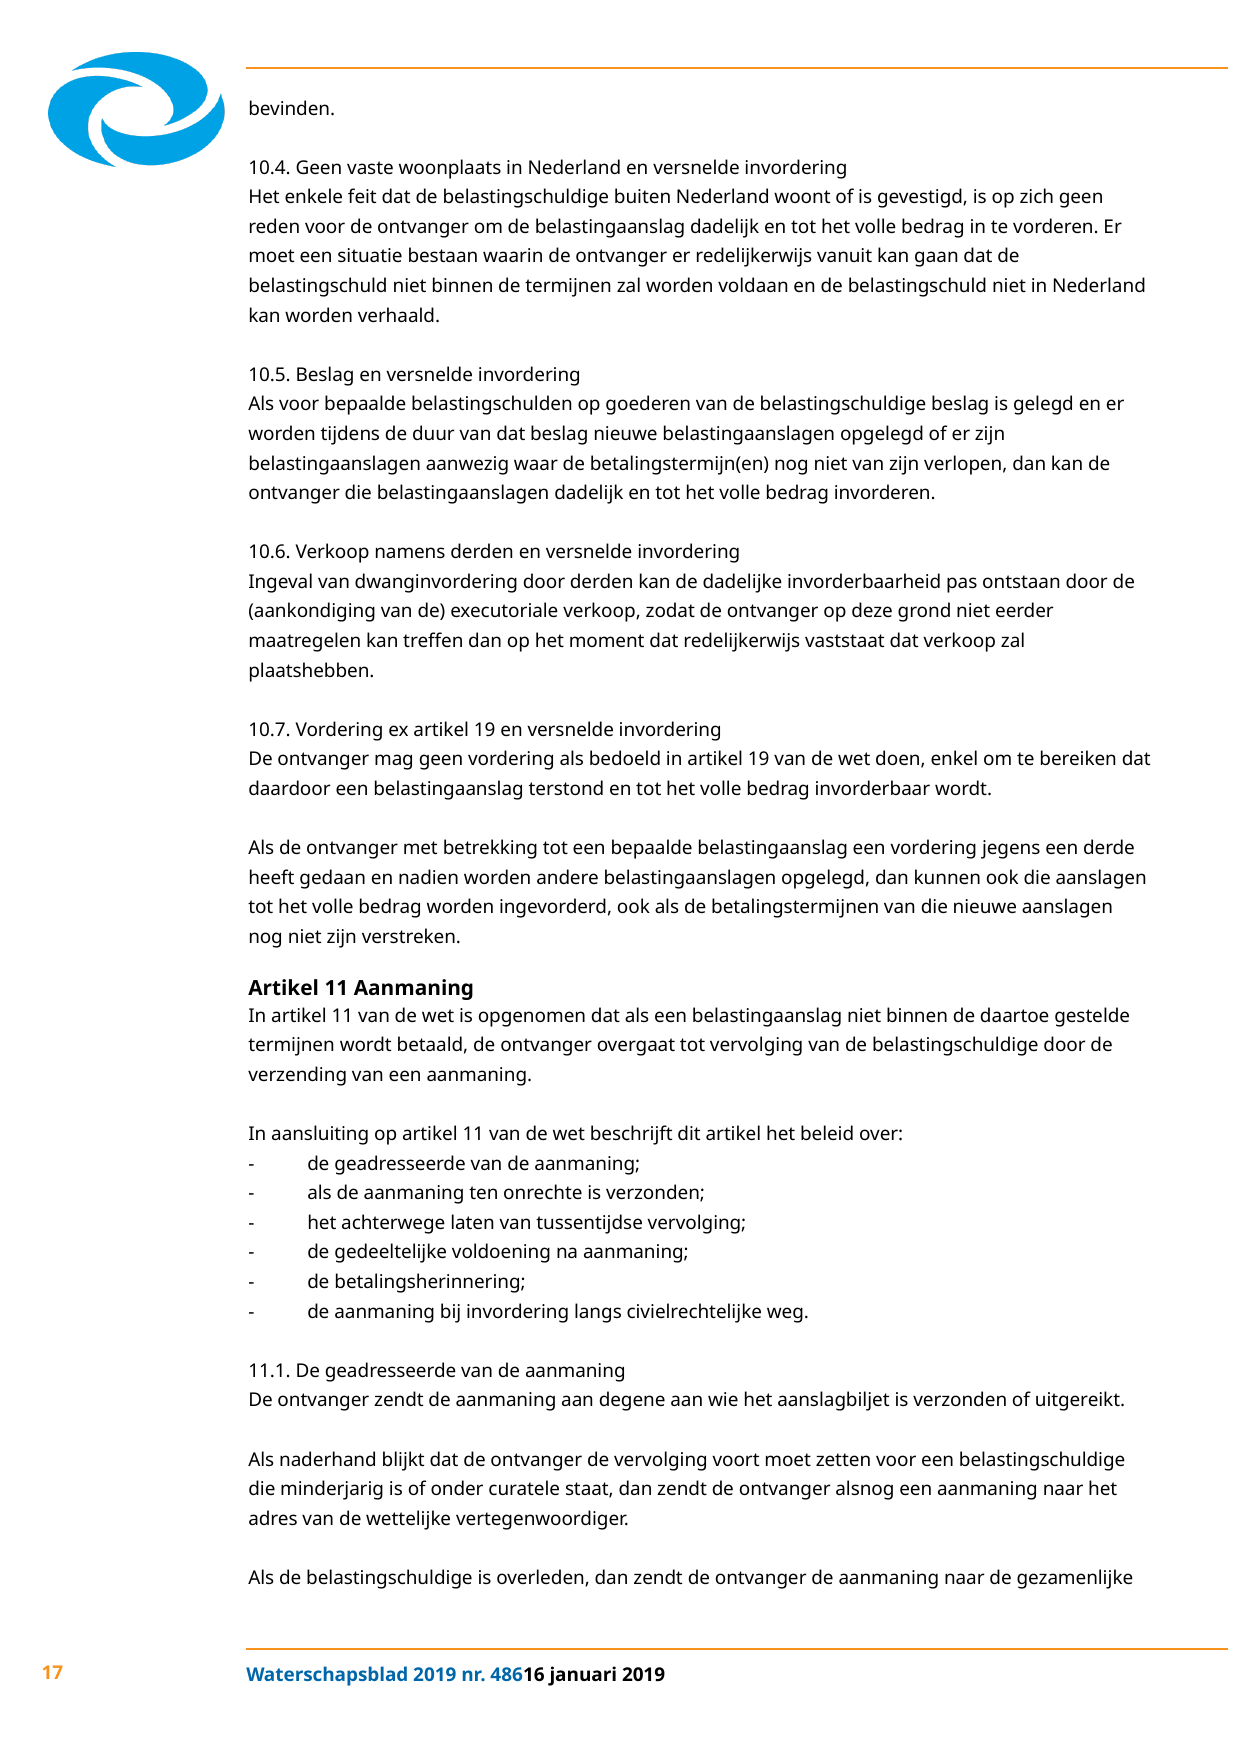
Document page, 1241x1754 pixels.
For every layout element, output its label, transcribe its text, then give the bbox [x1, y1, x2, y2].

list het achterwege laten van tussentijdse vervolging; [248, 1209, 1152, 1235]
text De ontvanger zendt de aanmaning aan degene aan wie het aanslagbiljet is verzonden of uitgereikt. [248, 1387, 1152, 1412]
text In aansluiting op artikel 11 van de wet beschrijft dit artikel het beleid over: [248, 1120, 1152, 1146]
text 11.1. De geadresseerde van de aanmaning [248, 1357, 1152, 1383]
picture [41, 47, 231, 172]
text De ontvanger mag geen vordering als bedoeld in artikel 19 van de wet doen, enkel om te bereiken dat daardoor een belastingaanslag terstond en tot het volle bedrag invorderbaar wordt. [248, 746, 1152, 801]
text Het enkele feit dat de belastingschuldige buiten Nederland woont of is gevestigd, is op zich geen reden voor de ontvanger om de belastingaanslag dadelijk en tot het volle bedrag in te vorderen. Er moet een situatie bestaan waarin de ontvanger er redelijkerwijs vanuit kan gaan dat de belastingschuld niet binnen de termijnen zal worden voldaan en de belastingschuld niet in Nederland kan worden verhaald. [248, 183, 1152, 328]
text In artikel 11 van de wet is opgenomen dat als een belastingaanslag niet binnen de daartoe gestelde termijnen wordt betaald, de ontvanger overgaat tot vervolging van de belastingschuldige door de verzending van een aanmaning. [248, 1002, 1152, 1087]
list de betalingsherinnering; [248, 1268, 1152, 1294]
text 10.6. Verkoop namens derden en versnelde invordering [248, 538, 1152, 564]
text Als de ontvanger met betrekking tot een bepaalde belastingaanslag een vordering jegens een derde heeft gedaan en nadien worden andere belastingaanslagen opgelegd, dan kunnen ook die aanslagen tot het volle bedrag worden ingevorderd, ook als de betalingstermijnen van die nieuwe aanslagen nog niet zijn verstreken. [248, 834, 1152, 949]
text Artikel 11 Aanmaning [248, 973, 1152, 1002]
text 10.7. Vordering ex artikel 19 en versnelde invordering [248, 716, 1152, 742]
list de gedeeltelijke voldoening na aanmaning; [248, 1239, 1152, 1264]
list als de aanmaning ten onrechte is verzonden; [248, 1179, 1152, 1205]
text bevinden. [248, 95, 1152, 121]
text Ingeval van dwanginvordering door derden kan de dadelijke invorderbaarheid pas ontstaan door de (aankondiging van de) executoriale verkoop, zodat de ontvanger op deze grond niet eerder maatregelen kan treffen dan op het moment dat redelijkerwijs vaststaat dat verkoop zal plaatshebben. [248, 568, 1152, 683]
list de aanmaning bij invordering langs civielrechtelijke weg. [248, 1298, 1152, 1323]
list de geadresseerde van de aanmaning; [248, 1150, 1152, 1176]
text Als voor bepaalde belastingschulden op goederen van de belastingschuldige beslag is gelegd en er worden tijdens de duur van dat beslag nieuwe belastingaanslagen opgelegd of er zijn belastingaanslagen aanwezig waar de betalingstermijn(en) nog niet van zijn verlopen, dan kan de ontvanger die belastingaanslagen dadelijk en tot het volle bedrag invorderen. [248, 391, 1152, 505]
text Als naderhand blijkt dat de ontvanger de vervolging voort moet zetten voor een belastingschuldige die minderjarig is of onder curatele staat, dan zendt de ontvanger alsnog een aanmaning naar het adres van de wettelijke vertegenwoordiger. [248, 1446, 1152, 1531]
text 10.4. Geen vaste woonplaats in Nederland en versnelde invordering [248, 154, 1152, 180]
text 10.5. Beslag en versnelde invordering [248, 361, 1152, 387]
text Als de belastingschuldige is overleden, dan zendt de ontvanger de aanmaning naar de gezamenlijke [248, 1564, 1152, 1590]
